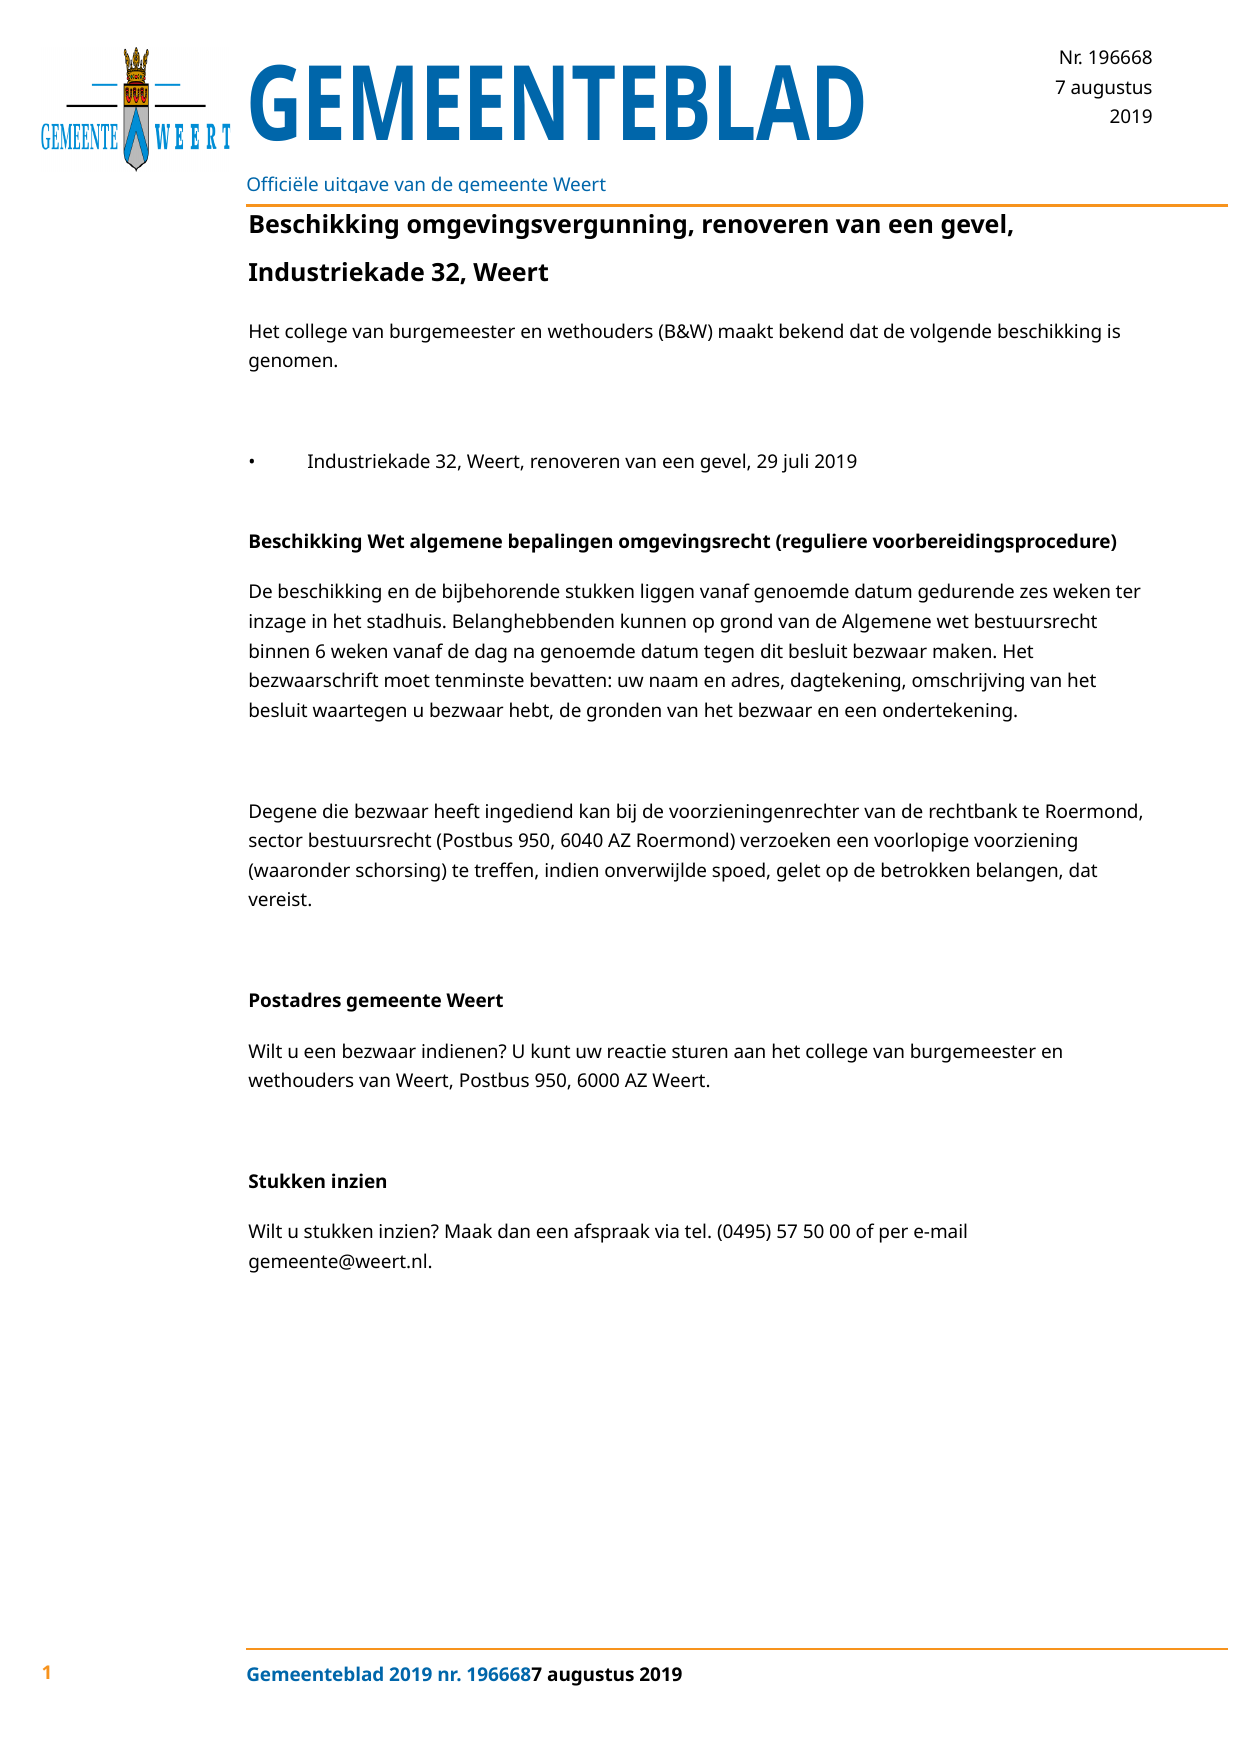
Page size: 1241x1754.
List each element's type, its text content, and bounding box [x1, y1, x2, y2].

text De beschikking en de bijbehorende stukken liggen vanaf genoemde datum gedurende zes weken ter inzage in het stadhuis. Belanghebbenden kunnen op grond van de Algemene wet bestuursrecht binnen 6 weken vanaf de dag na genoemde datum tegen dit besluit bezwaar maken. Het bezwaarschrift moet tenminste bevatten: uw naam en adres, dagtekening, omschrijving van het besluit waartegen u bezwaar hebt, de gronden van het bezwaar en een ondertekening. [248, 579, 1152, 723]
text Beschikking Wet algemene bepalingen omgevingsrecht (reguliere voorbereidingsprocedure) [248, 528, 1152, 554]
text Het college van burgemeester en wethouders (B&W) maakt bekend dat de volgende beschikking is genomen. [248, 318, 1152, 373]
text Wilt u stukken inzien? Maak dan een afspraak via tel. (0495) 57 50 00 of per e-mail gemeente@weert.nl. [248, 1219, 1152, 1274]
text Postadres gemeente Weert [248, 987, 1152, 1013]
text Beschikking omgevingsvergunning, renoveren van een gevel, Industriekade 32, Weert [248, 207, 1152, 288]
picture [41, 47, 231, 172]
text Degene die bezwaar heeft ingediend kan bij de voorzieningenrechter van de rechtbank te Roermond, sector bestuursrecht (Postbus 950, 6040 AZ Roermond) verzoeken een voorlopige voorziening (waaronder schorsing) te treffen, indien onverwijlde spoed, gelet op de betrokken belangen, dat vereist. [248, 798, 1152, 912]
list Industriekade 32, Weert, renoveren van een gevel, 29 juli 2019 [248, 448, 1152, 474]
text Stukken inzien [248, 1168, 1152, 1194]
text Wilt u een bezwaar indienen? U kunt uw reactie sturen aan het college van burgemeester en wethouders van Weert, Postbus 950, 6000 AZ Weert. [248, 1038, 1152, 1093]
